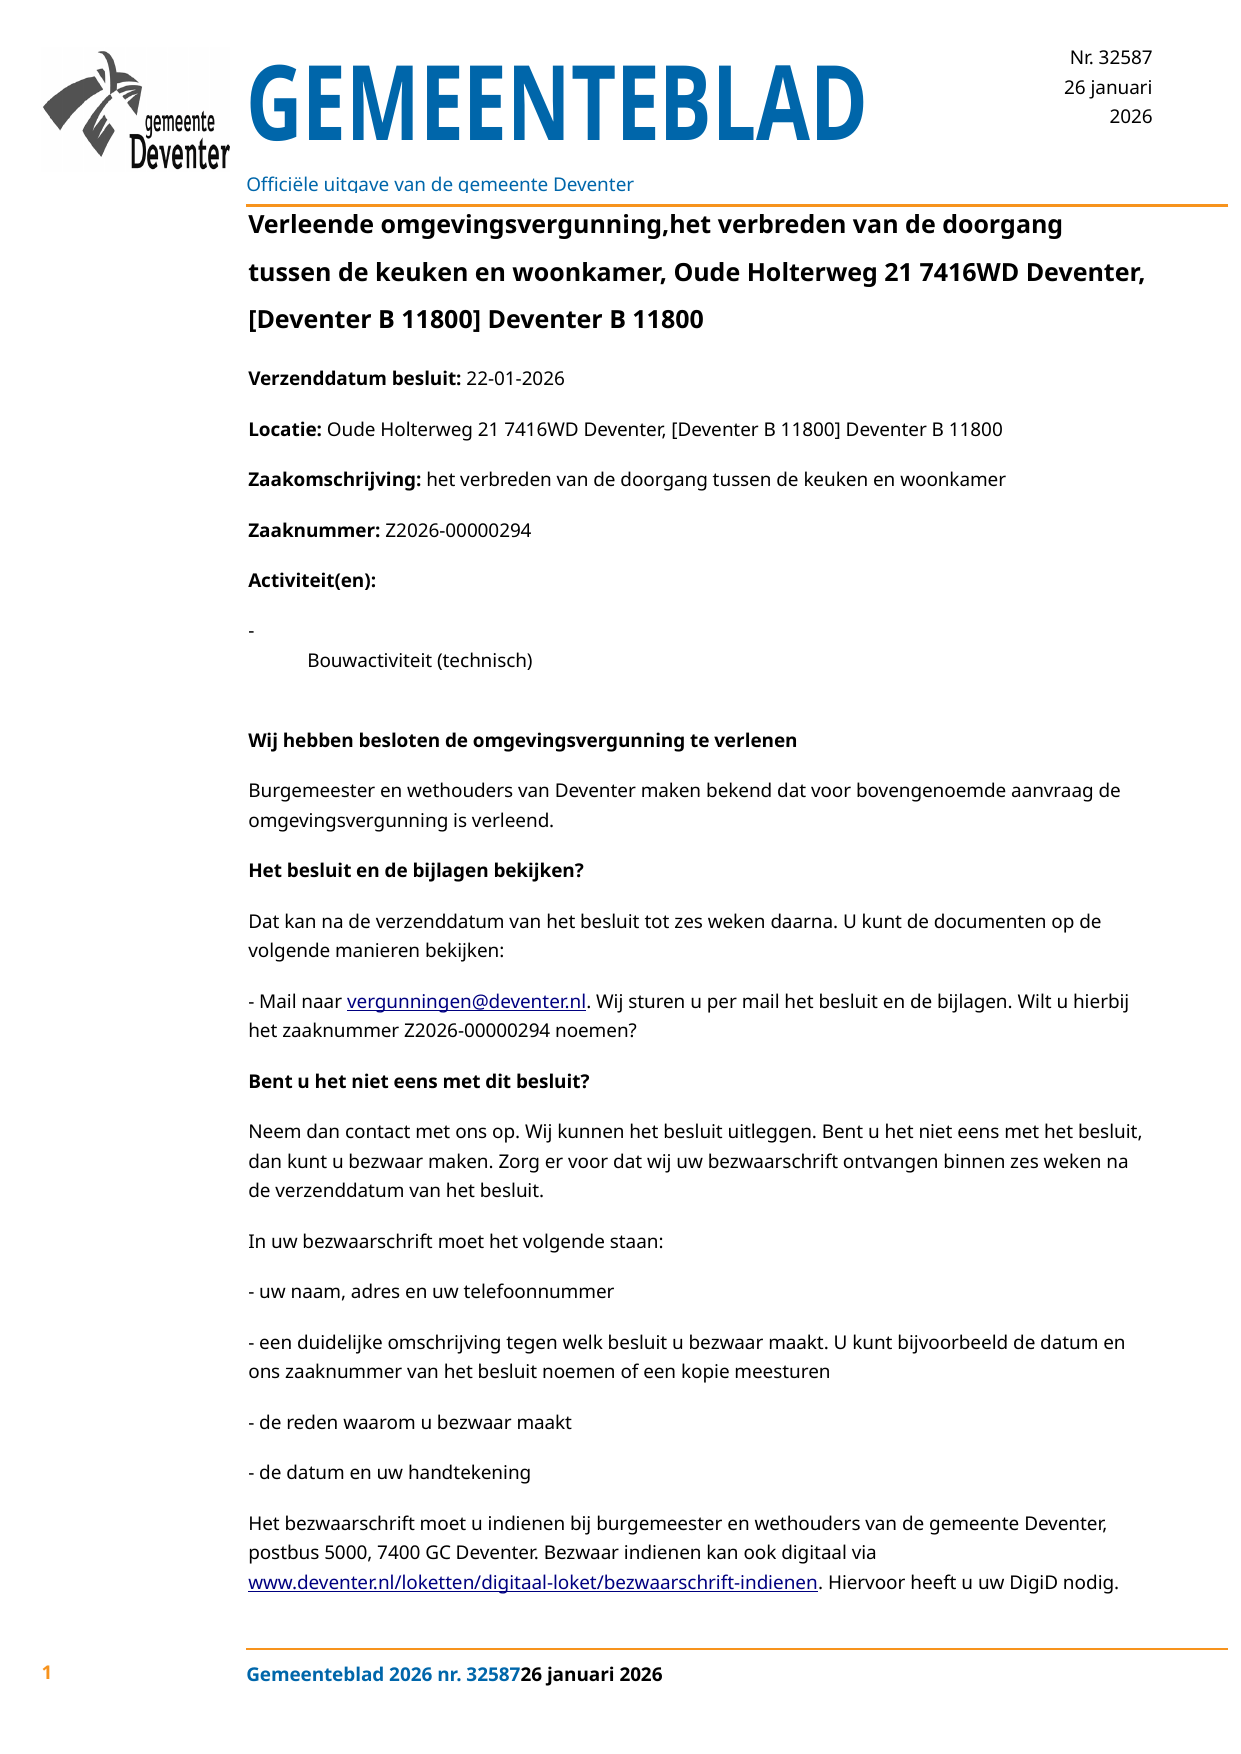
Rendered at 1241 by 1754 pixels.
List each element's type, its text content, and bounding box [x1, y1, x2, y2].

text - de reden waarom u bezwaar maakt [248, 1409, 1152, 1434]
text Verleende omgevingsvergunning,het verbreden van de doorgang tussen de keuken en woonkamer, Oude Holterweg 21 7416WD Deventer, [Deventer B 11800] Deventer B 11800 [248, 207, 1152, 336]
list Bouwactiviteit (technisch) [248, 647, 1152, 673]
picture [41, 47, 231, 172]
text Neem dan contact met ons op. Wij kunnen het besluit uitleggen. Bent u het niet eens met het besluit, dan kunt u bezwaar maken. Zorg er voor dat wij uw bezwaarschrift ontvangen binnen zes weken na de verzenddatum van het besluit. [248, 1118, 1152, 1203]
text Het bezwaarschrift moet u indienen bij burgemeester en wethouders van de gemeente Deventer, postbus 5000, 7400 GC Deventer. Bezwaar indienen kan ook digitaal via www.deventer.nl/loketten/digitaal-loket/bezwaarschrift-indienen. Hiervoor heeft u uw DigiD nodig. [248, 1510, 1152, 1594]
text Wij hebben besloten de omgevingsvergunning te verlenen [248, 727, 1152, 753]
text - Mail naar vergunningen@deventer.nl. Wij sturen u per mail het besluit en de bijlagen. Wilt u hierbij het zaaknummer Z2026-00000294 noemen? [248, 988, 1152, 1043]
text Locatie: Oude Holterweg 21 7416WD Deventer, [Deventer B 11800] Deventer B 11800 [248, 416, 1152, 442]
text - uw naam, adres en uw telefoonnummer [248, 1278, 1152, 1304]
text Dat kan na de verzenddatum van het besluit tot zes weken daarna. U kunt de documenten op de volgende manieren bekijken: [248, 908, 1152, 963]
text - de datum en uw handtekening [248, 1459, 1152, 1485]
text - een duidelijke omschrijving tegen welk besluit u bezwaar maakt. U kunt bijvoorbeeld de datum en ons zaaknummer van het besluit noemen of een kopie meesturen [248, 1329, 1152, 1384]
text Burgemeester en wethouders van Deventer maken bekend dat voor bovengenoemde aanvraag de omgevingsvergunning is verleend. [248, 778, 1152, 833]
text Het besluit en de bijlagen bekijken? [248, 858, 1152, 883]
text Bent u het niet eens met dit besluit? [248, 1068, 1152, 1094]
text Activiteit(en): [248, 567, 1152, 593]
text Zaakomschrijving: het verbreden van de doorgang tussen de keuken en woonkamer [248, 466, 1152, 492]
text In uw bezwaarschrift moet het volgende staan: [248, 1228, 1152, 1254]
text Zaaknummer: Z2026-00000294 [248, 517, 1152, 542]
text Verzenddatum besluit: 22-01-2026 [248, 366, 1152, 391]
